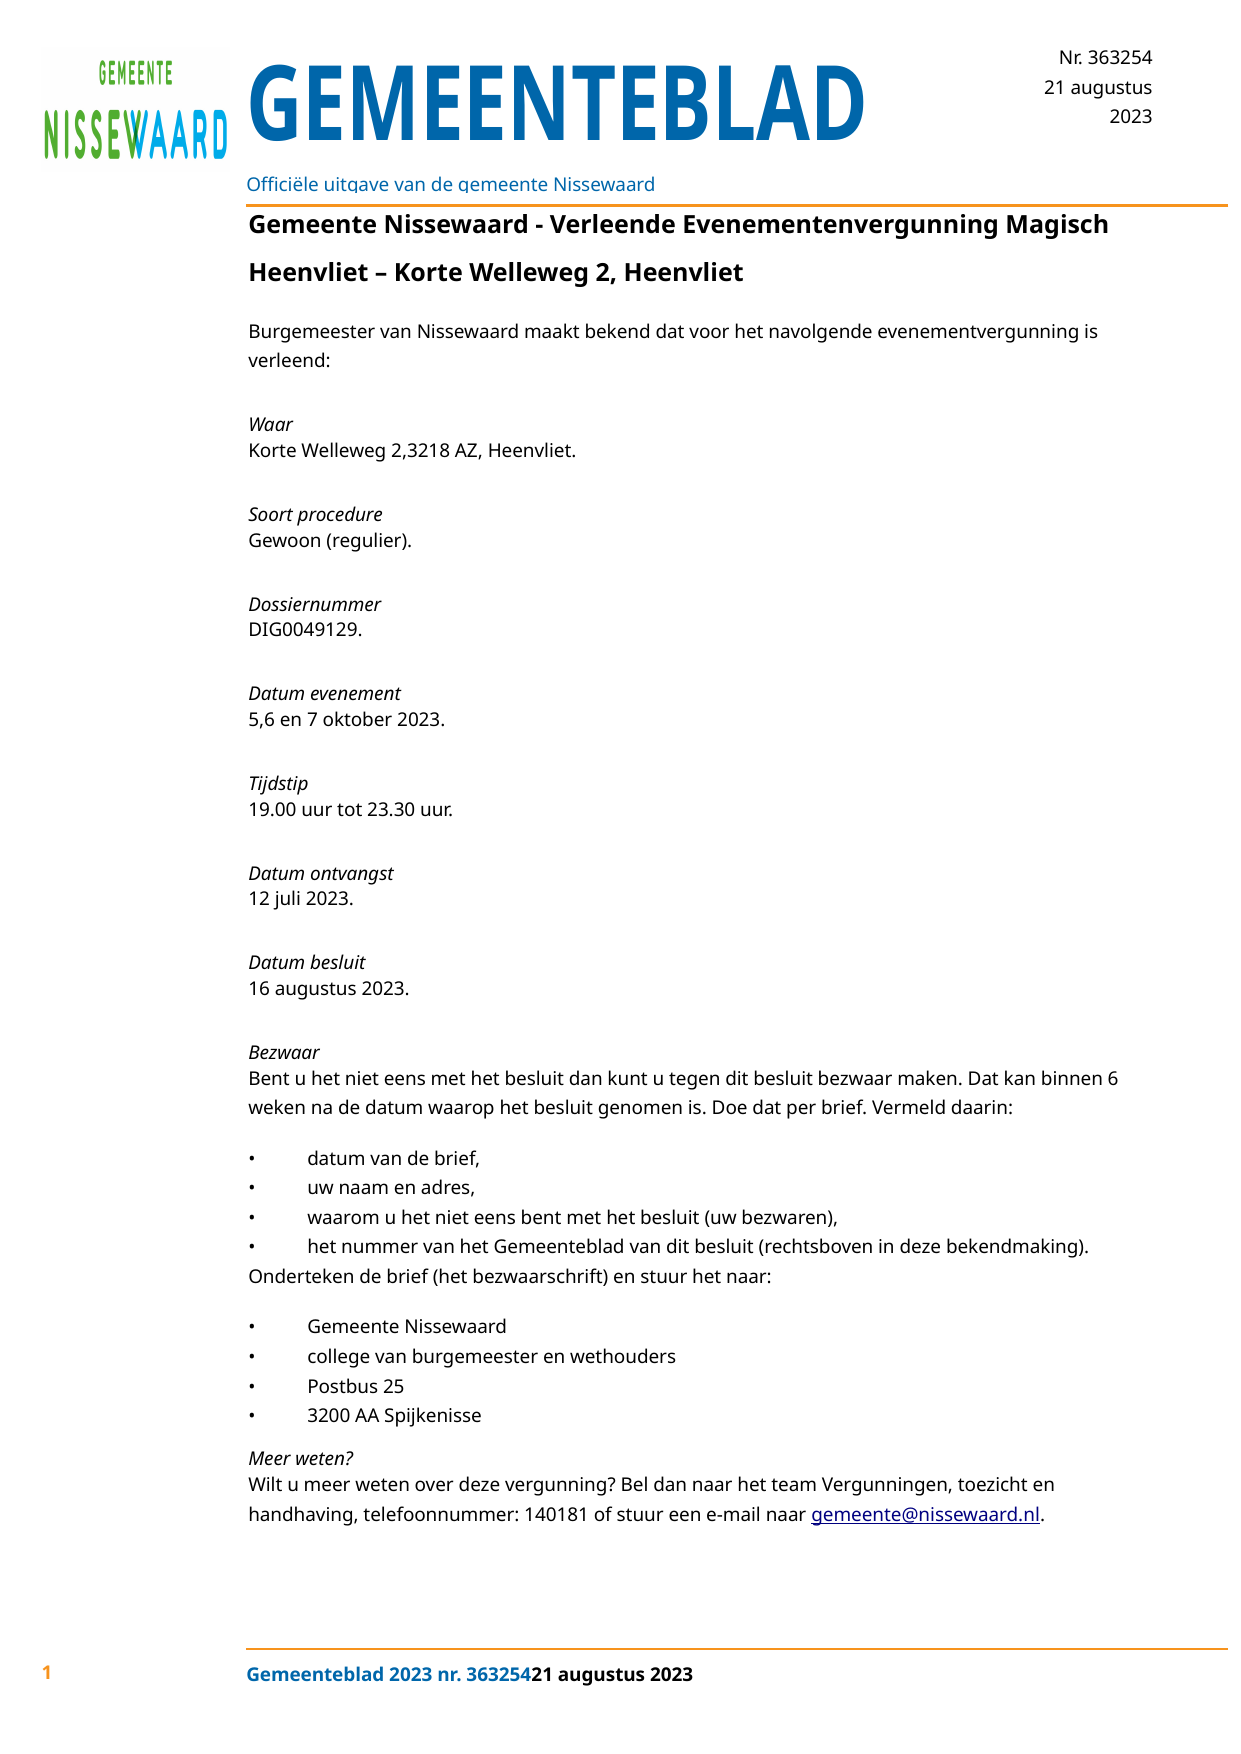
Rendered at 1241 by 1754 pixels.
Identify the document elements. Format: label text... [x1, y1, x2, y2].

text Burgemeester van Nissewaard maakt bekend dat voor het navolgende evenementvergunning is verleend: [248, 318, 1152, 373]
text DIG0049129. [248, 617, 1152, 642]
text 12 juli 2023. [248, 886, 1152, 911]
text Onderteken de brief (het bezwaarschrift) en stuur het naar: [248, 1263, 1152, 1289]
list Gemeente Nissewaard [248, 1314, 1152, 1339]
list waarom u het niet eens bent met het besluit (uw bezwaren), [248, 1204, 1152, 1230]
text Gemeente Nissewaard - Verleende Evenementenvergunning Magisch Heenvliet – Korte Welleweg 2, Heenvliet [248, 207, 1152, 288]
text 19.00 uur tot 23.30 uur. [248, 796, 1152, 822]
text Bent u het niet eens met het besluit dan kunt u tegen dit besluit bezwaar maken. Dat kan binnen 6 weken na de datum waarop het besluit genomen is. Doe dat per brief. Vermeld daarin: [248, 1065, 1152, 1120]
text Dossiernummer [248, 591, 1152, 617]
list uw naam en adres, [248, 1174, 1152, 1200]
text Tijdstip [248, 770, 1152, 796]
text Soort procedure [248, 501, 1152, 527]
list Postbus 25 [248, 1373, 1152, 1399]
text Datum ontvangst [248, 860, 1152, 886]
list het nummer van het Gemeenteblad van dit besluit (rechtsboven in deze bekendmaking). [248, 1234, 1152, 1259]
list datum van de brief, [248, 1145, 1152, 1171]
text Datum besluit [248, 949, 1152, 975]
text 5,6 en 7 oktober 2023. [248, 706, 1152, 732]
picture [41, 47, 231, 172]
text Korte Welleweg 2,3218 AZ, Heenvliet. [248, 437, 1152, 463]
text Gewoon (regulier). [248, 527, 1152, 553]
text Waar [248, 411, 1152, 437]
list college van burgemeester en wethouders [248, 1343, 1152, 1369]
text 16 augustus 2023. [248, 975, 1152, 1001]
text Meer weten? [248, 1446, 1152, 1471]
text Datum evenement [248, 681, 1152, 706]
text Bezwaar [248, 1039, 1152, 1065]
text Wilt u meer weten over deze vergunning? Bel dan naar het team Vergunningen, toezicht en handhaving, telefoonnummer: 140181 of stuur een e-mail naar gemeente@nissewaard.nl. [248, 1471, 1152, 1527]
list 3200 AA Spijkenisse [248, 1402, 1152, 1428]
